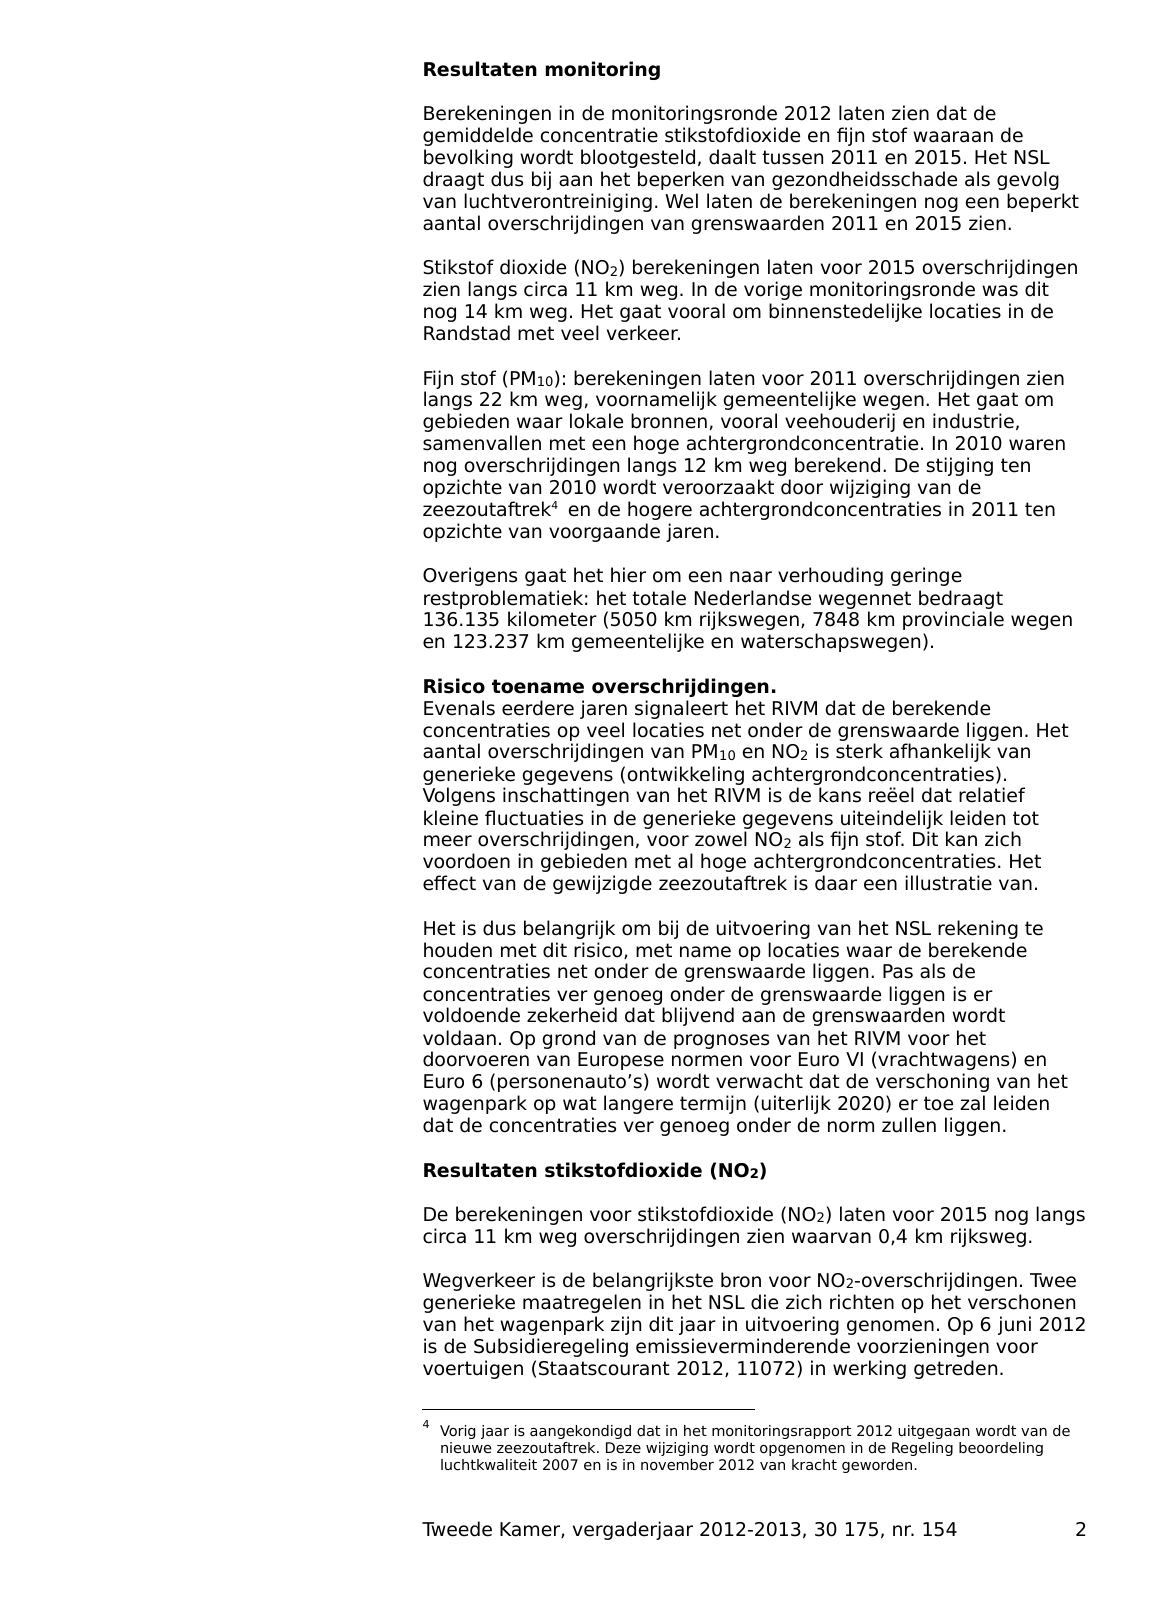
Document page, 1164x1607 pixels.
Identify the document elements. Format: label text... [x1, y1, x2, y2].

text Evenals eerdere jaren signaleert het RIVM dat de berekende concentraties op veel locaties net onder de grenswaarde liggen. Het aantal overschrijdingen van PM10 en NO2 is sterk afhankelijk van generieke gegevens (ontwikkeling achtergrondconcentraties). Volgens inschattingen van het RIVM is de kans reëel dat relatief kleine fluctuaties in de generieke gegevens uiteindelijk leiden tot meer overschrijdingen, voor zowel NO2 als fijn stof. Dit kan zich voordoen in gebieden met al hoge achtergrondconcentraties. Het effect van de gewijzigde zeezoutaftrek is daar een illustratie van. [422, 697, 1087, 895]
subtitle Resultaten stikstofdioxide (NO2) [422, 1159, 1087, 1181]
text Berekeningen in de monitoringsronde 2012 laten zien dat de gemiddelde concentratie stikstofdioxide en fijn stof waaraan de bevolking wordt blootgesteld, daalt tussen 2011 en 2015. Het NSL draagt dus bij aan het beperken van gezondheidsschade als gevolg van luchtverontreiniging. Wel laten de berekeningen nog een beperkt aantal overschrijdingen van grenswaarden 2011 en 2015 zien. [422, 103, 1087, 235]
text Wegverkeer is de belangrijkste bron voor NO2-overschrijdingen. Twee generieke maatregelen in het NSL die zich richten op het verschonen van het wagenpark zijn dit jaar in uitvoering genomen. Op 6 juni 2012 is de Subsidieregeling emissieverminderende voorzieningen voor voertuigen (Staatscourant 2012, 11072) in werking getreden. [422, 1270, 1087, 1380]
text Vorig jaar is aangekondigd dat in het monitoringsrapport 2012 uitgegaan wordt van de nieuwe zeezoutaftrek. Deze wijziging wordt opgenomen in de Regeling beoordeling luchtkwaliteit 2007 en is in november 2012 van kracht geworden. [422, 1418, 1087, 1474]
text Overigens gaat het hier om een naar verhouding geringe restproblematiek: het totale Nederlandse wegennet bedraagt 136.135 kilometer (5050 km rijkswegen, 7848 km provinciale wegen en 123.237 km gemeentelijke en waterschapswegen). [422, 565, 1087, 653]
subtitle Resultaten monitoring [422, 59, 1087, 81]
text De berekeningen voor stikstofdioxide (NO2) laten voor 2015 nog langs circa 11 km weg overschrijdingen zien waarvan 0,4 km rijksweg. [422, 1204, 1087, 1248]
text Risico toename overschrijdingen. [422, 676, 1087, 697]
text Het is dus belangrijk om bij de uitvoering van het NSL rekening te houden met dit risico, met name op locaties waar de berekende concentraties net onder de grenswaarde liggen. Pas als de concentraties ver genoeg onder de grenswaarde liggen is er voldoende zekerheid dat blijvend aan de grenswaarden wordt voldaan. Op grond van de prognoses van het RIVM voor het doorvoeren van Europese normen voor Euro VI (vrachtwagens) en Euro 6 (personenauto’s) wordt verwacht dat de verschoning van het wagenpark op wat langere termijn (uiterlijk 2020) er toe zal leiden dat de concentraties ver genoeg onder de norm zullen liggen. [422, 917, 1087, 1137]
text Stikstof dioxide (NO2) berekeningen laten voor 2015 overschrijdingen zien langs circa 11 km weg. In de vorige monitoringsronde was dit nog 14 km weg. Het gaat vooral om binnenstedelijke locaties in de Randstad met veel verkeer. [422, 257, 1087, 345]
text Fijn stof (PM10): berekeningen laten voor 2011 overschrijdingen zien langs 22 km weg, voornamelijk gemeentelijke wegen. Het gaat om gebieden waar lokale bronnen, vooral veehouderij en industrie, samenvallen met een hoge achtergrondconcentratie. In 2010 waren nog overschrijdingen langs 12 km weg berekend. De stijging ten opzichte van 2010 wordt veroorzaakt door wijziging van de zeezoutaftrek en de hogere achtergrondconcentraties in 2011 ten opzichte van voorgaande jaren. [422, 367, 1087, 543]
